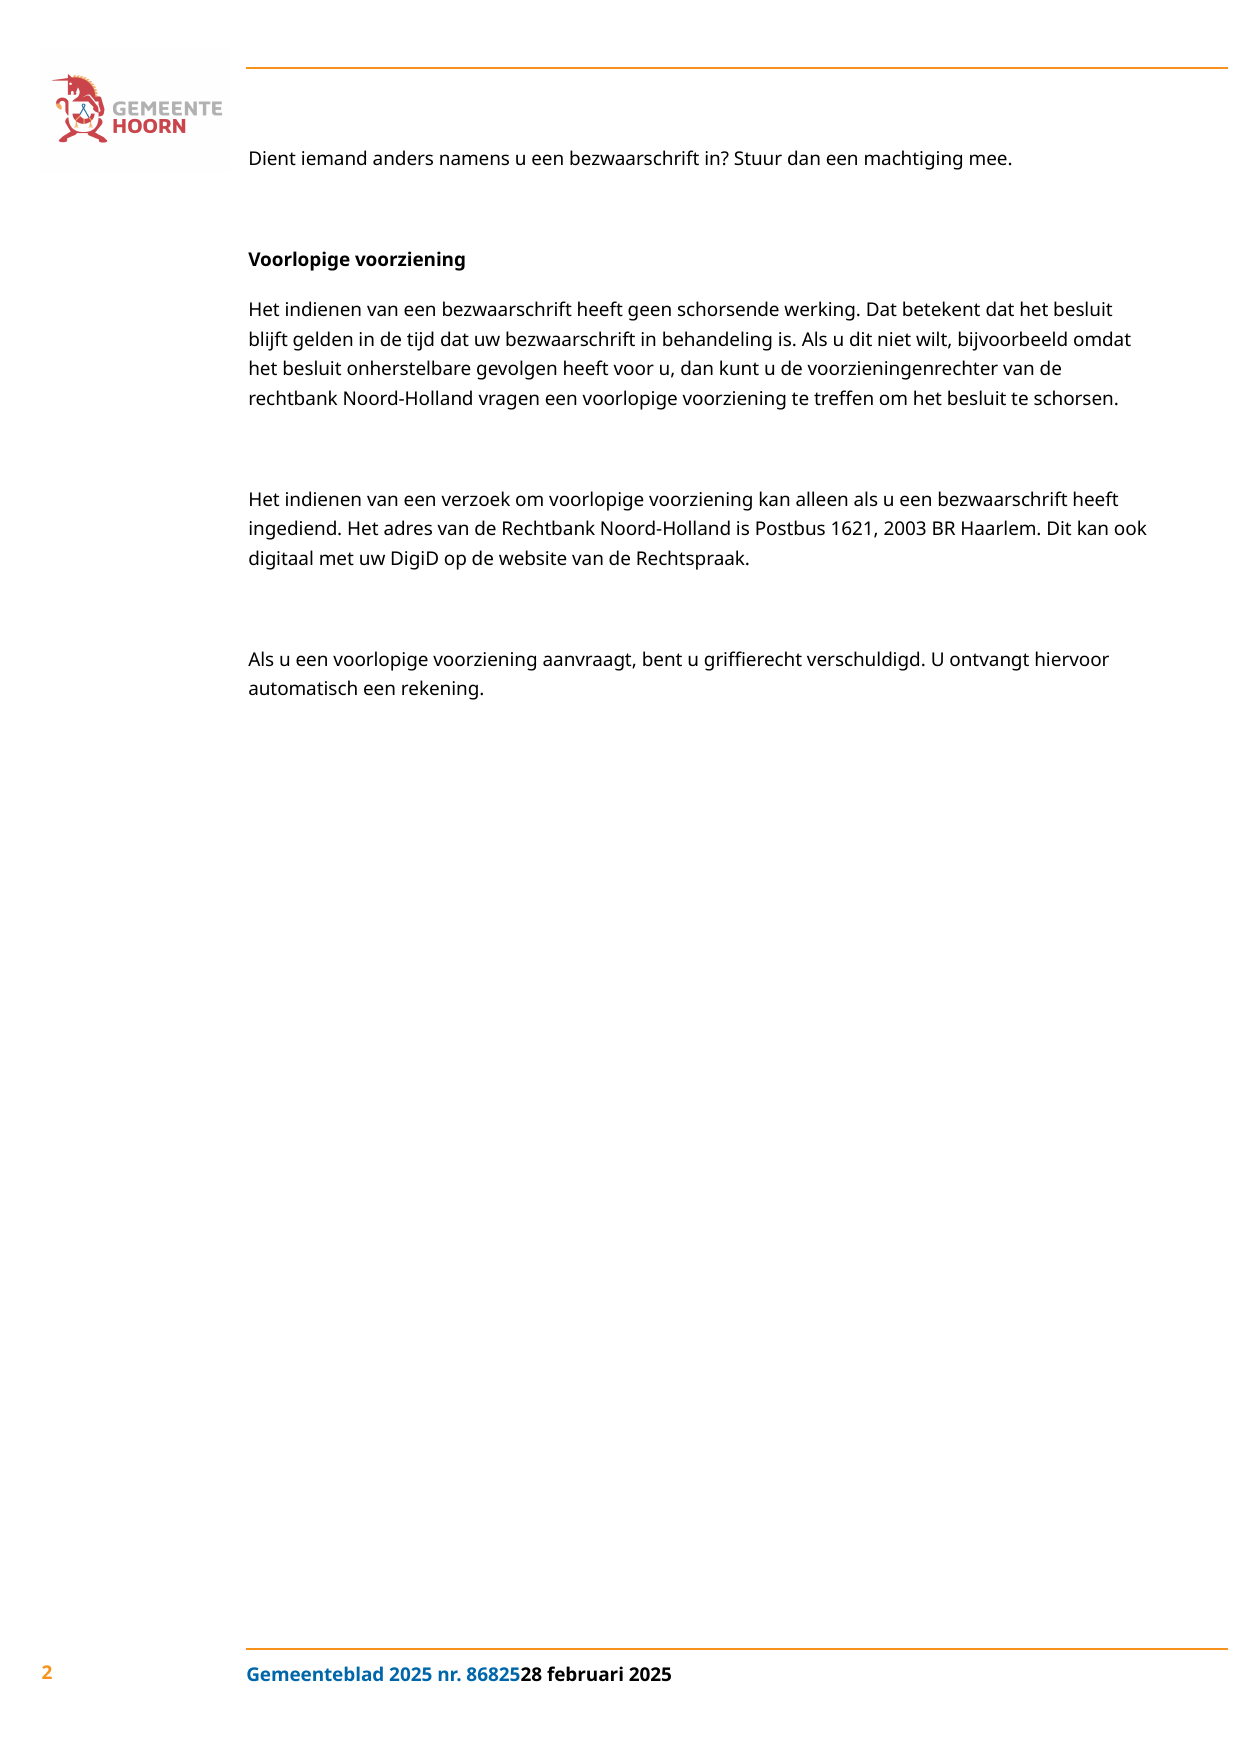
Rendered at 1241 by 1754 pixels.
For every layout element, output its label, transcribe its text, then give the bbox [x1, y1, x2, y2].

text Voorlopige voorziening [248, 246, 1152, 272]
picture [41, 47, 231, 172]
text Het indienen van een bezwaarschrift heeft geen schorsende werking. Dat betekent dat het besluit blijft gelden in de tijd dat uw bezwaarschrift in behandeling is. Als u dit niet wilt, bijvoorbeeld omdat het besluit onherstelbare gevolgen heeft voor u, dan kunt u de voorzieningenrechter van de rechtbank Noord-Holland vragen een voorlopige voorziening te treffen om het besluit te schorsen. [248, 296, 1152, 411]
text Het indienen van een verzoek om voorlopige voorziening kan alleen als u een bezwaarschrift heeft ingediend. Het adres van de Rechtbank Noord-Holland is Postbus 1621, 2003 BR Haarlem. Dit kan ook digitaal met uw DigiD op de website van de Rechtspraak. [248, 486, 1152, 571]
text Als u een voorlopige voorziening aanvraagt, bent u griffierecht verschuldigd. U ontvangt hiervoor automatisch een rekening. [248, 646, 1152, 701]
text Dient iemand anders namens u een bezwaarschrift in? Stuur dan een machtiging mee. [248, 145, 1152, 171]
